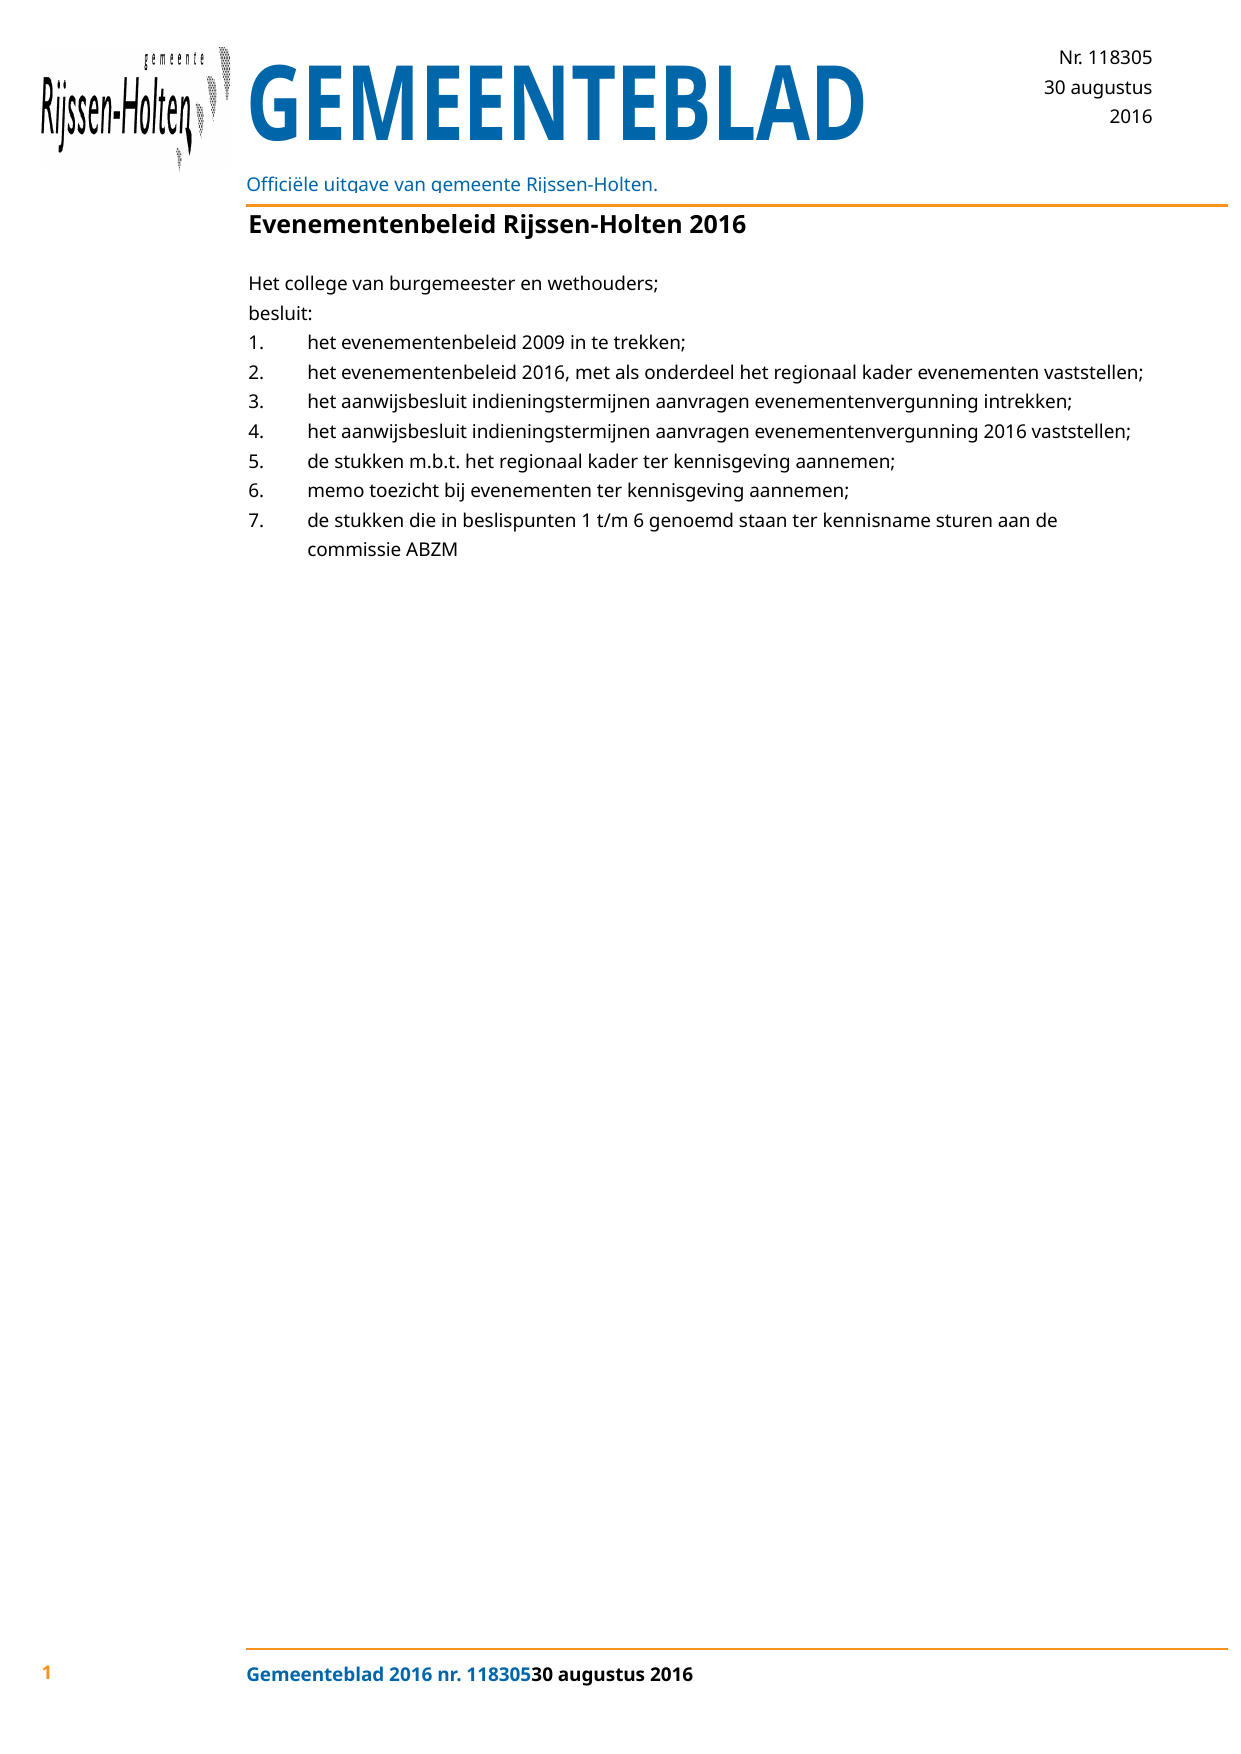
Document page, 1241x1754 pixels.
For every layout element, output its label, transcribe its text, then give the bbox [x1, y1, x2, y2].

list het aanwijsbesluit indieningstermijnen aanvragen evenementenvergunning 2016 vaststellen; [248, 418, 1152, 444]
text Het college van burgemeester en wethouders; [248, 270, 1152, 296]
text Evenementenbeleid Rijssen-Holten 2016 [248, 207, 1152, 241]
picture [41, 47, 231, 172]
list het evenementenbeleid 2016, met als onderdeel het regionaal kader evenementen vaststellen; [248, 359, 1152, 385]
list het evenementenbeleid 2009 in te trekken; [248, 329, 1152, 355]
list memo toezicht bij evenementen ter kennisgeving aannemen; [248, 477, 1152, 503]
list het aanwijsbesluit indieningstermijnen aanvragen evenementenvergunning intrekken; [248, 389, 1152, 414]
list de stukken die in beslispunten 1 t/m 6 genoemd staan ter kennisname sturen aan de commissie ABZM [248, 507, 1152, 562]
text besluit: [248, 300, 1152, 326]
list de stukken m.b.t. het regionaal kader ter kennisgeving aannemen; [248, 448, 1152, 473]
